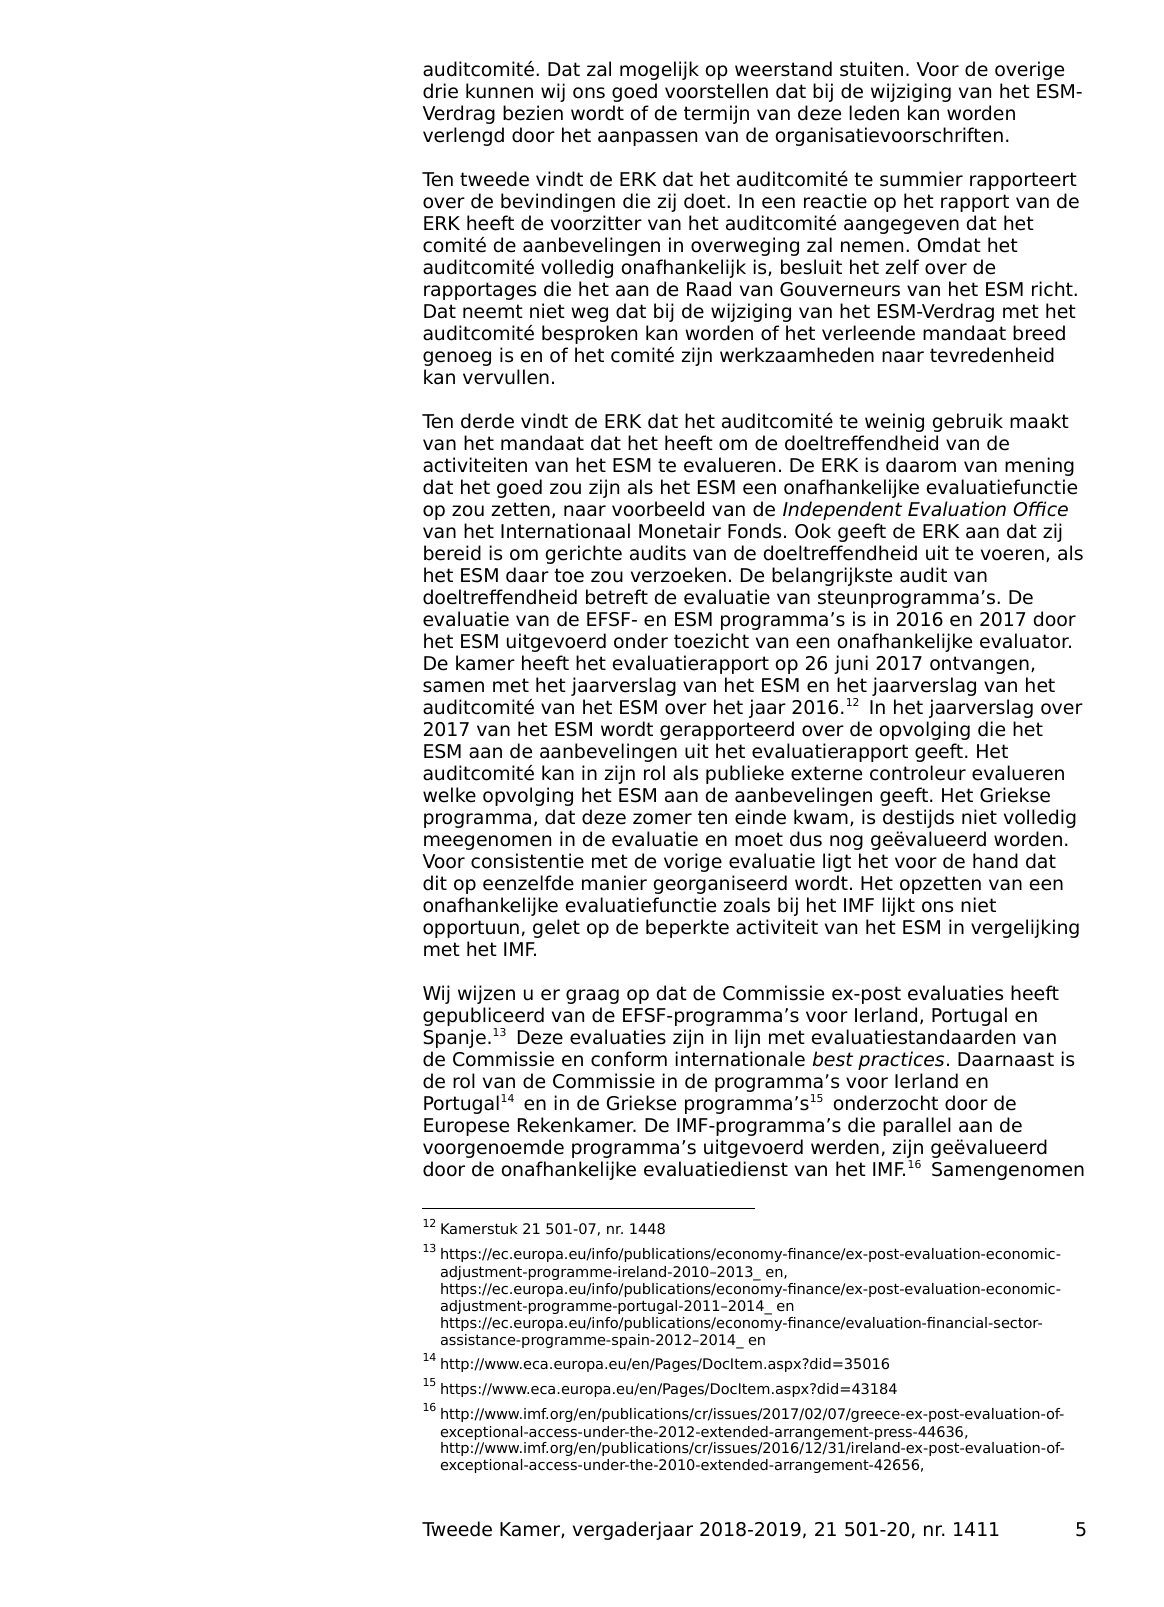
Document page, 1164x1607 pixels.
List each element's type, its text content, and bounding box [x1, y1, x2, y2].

text Ten tweede vindt de ERK dat het auditcomité te summier rapporteert over de bevindingen die zij doet. In een reactie op het rapport van de ERK heeft de voorzitter van het auditcomité aangegeven dat het comité de aanbevelingen in overweging zal nemen. Omdat het auditcomité volledig onafhankelijk is, besluit het zelf over de rapportages die het aan de Raad van Gouverneurs van het ESM richt. Dat neemt niet weg dat bij de wijziging van het ESM-Verdrag met het auditcomité besproken kan worden of het verleende mandaat breed genoeg is en of het comité zijn werkzaamheden naar tevredenheid kan vervullen. [422, 169, 1087, 389]
text Wij wijzen u er graag op dat de Commissie ex-post evaluaties heeft gepubliceerd van de EFSF-programma’s voor Ierland, Portugal en Spanje. Deze evaluaties zijn in lijn met evaluatiestandaarden van de Commissie en conform internationale best practices. Daarnaast is de rol van de Commissie in de programma’s voor Ierland en Portugal en in de Griekse programma’s onderzocht door de Europese Rekenkamer. De IMF-programma’s die parallel aan de voorgenoemde programma’s uitgevoerd werden, zijn geëvalueerd door de onafhankelijke evaluatiedienst van het IMF. Samengenomen [422, 983, 1087, 1181]
text Ten derde vindt de ERK dat het auditcomité te weinig gebruik maakt van het mandaat dat het heeft om de doeltreffendheid van de activiteiten van het ESM te evalueren. De ERK is daarom van mening dat het goed zou zijn als het ESM een onafhankelijke evaluatiefunctie op zou zetten, naar voorbeeld van de Independent Evaluation Office van het Internationaal Monetair Fonds. Ook geeft de ERK aan dat zij bereid is om gerichte audits van de doeltreffendheid uit te voeren, als het ESM daar toe zou verzoeken. De belangrijkste audit van doeltreffendheid betreft de evaluatie van steunprogramma’s. De evaluatie van de EFSF- en ESM programma’s is in 2016 en 2017 door het ESM uitgevoerd onder toezicht van een onafhankelijke evaluator. De kamer heeft het evaluatierapport op 26 juni 2017 ontvangen, samen met het jaarverslag van het ESM en het jaarverslag van het auditcomité van het ESM over het jaar 2016. In het jaarverslag over 2017 van het ESM wordt gerapporteerd over de opvolging die het ESM aan de aanbevelingen uit het evaluatierapport geeft. Het auditcomité kan in zijn rol als publieke externe controleur evalueren welke opvolging het ESM aan de aanbevelingen geeft. Het Griekse programma, dat deze zomer ten einde kwam, is destijds niet volledig meegenomen in de evaluatie en moet dus nog geëvalueerd worden. Voor consistentie met de vorige evaluatie ligt het voor de hand dat dit op eenzelfde manier georganiseerd wordt. Het opzetten van een onafhankelijke evaluatiefunctie zoals bij het IMF lijkt ons niet opportuun, gelet op de beperkte activiteit van het ESM in vergelijking met het IMF. [422, 411, 1087, 961]
text Kamerstuk 21 501-07, nr. 1448 [422, 1217, 1087, 1239]
text http://www.eca.europa.eu/en/Pages/DocItem.aspx?did=35016 [422, 1352, 1087, 1374]
text auditcomité. Dat zal mogelijk op weerstand stuiten. Voor de overige drie kunnen wij ons goed voorstellen dat bij de wijziging van het ESM-Verdrag bezien wordt of de termijn van deze leden kan worden verlengd door het aanpassen van de organisatievoorschriften. [422, 59, 1087, 147]
text http://www.imf.org/en/publications/cr/issues/2017/02/07/greece-ex-post-evaluation-of-exceptional-access-under-the-2012-extended-arrangement-press-44636, http://www.imf.org/en/publications/cr/issues/2016/12/31/ireland-ex-post-evaluation-of-exceptional-access-under-the-2010-extended-arrangement-42656, [422, 1402, 1087, 1474]
text https://www.eca.europa.eu/en/Pages/DocItem.aspx?did=43184 [422, 1377, 1087, 1399]
text https://ec.europa.eu/info/publications/economy-finance/ex-post-evaluation-economic-adjustment-programme-ireland-2010–2013_ en, https://ec.europa.eu/info/publications/economy-finance/ex-post-evaluation-economic-adjustment-programme-portugal-2011–2014_ en https://ec.europa.eu/info/publications/economy-finance/evaluation-financial-sector-assistance-programme-spain-2012–2014_ en [422, 1242, 1087, 1349]
